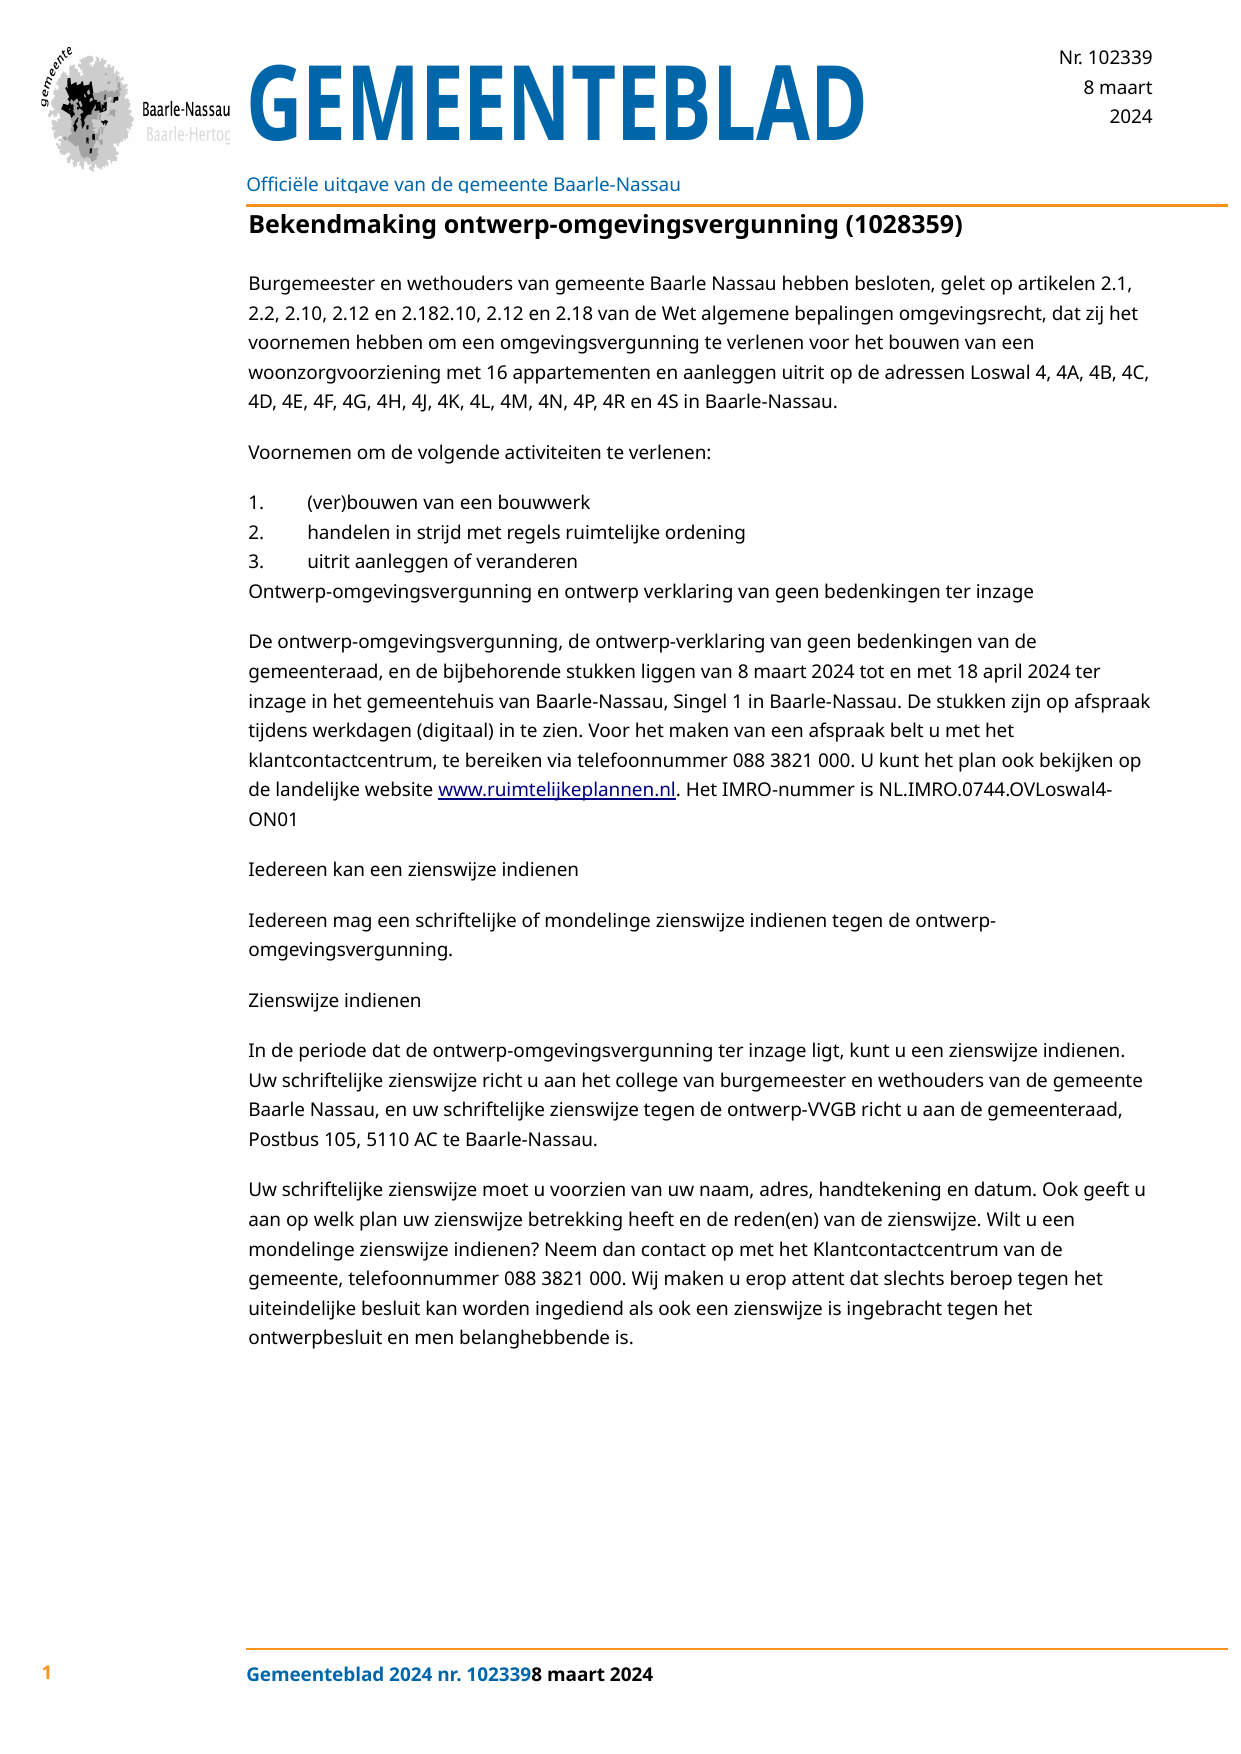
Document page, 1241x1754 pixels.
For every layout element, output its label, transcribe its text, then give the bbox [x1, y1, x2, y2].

text De ontwerp-omgevingsvergunning, de ontwerp-verklaring van geen bedenkingen van de gemeenteraad, en de bijbehorende stukken liggen van 8 maart 2024 tot en met 18 april 2024 ter inzage in het gemeentehuis van Baarle-Nassau, Singel 1 in Baarle-Nassau. De stukken zijn op afspraak tijdens werkdagen (digitaal) in te zien. Voor het maken van een afspraak belt u met het klantcontactcentrum, te bereiken via telefoonnummer 088 3821 000. U kunt het plan ook bekijken op de landelijke website www.ruimtelijkeplannen.nl. Het IMRO-nummer is NL.IMRO.0744.OVLoswal4-ON01 [248, 629, 1152, 832]
list handelen in strijd met regels ruimtelijke ordening [248, 519, 1152, 545]
text Bekendmaking ontwerp-omgevingsvergunning (1028359) [248, 207, 1152, 241]
list (ver)bouwen van een bouwwerk [248, 489, 1152, 515]
text Ontwerp-omgevingsvergunning en ontwerp verklaring van geen bedenkingen ter inzage [248, 578, 1152, 604]
text Burgemeester en wethouders van gemeente Baarle Nassau hebben besloten, gelet op artikelen 2.1, 2.2, 2.10, 2.12 en 2.182.10, 2.12 en 2.18 van de Wet algemene bepalingen omgevingsrecht, dat zij het voornemen hebben om een omgevingsvergunning te verlenen voor het bouwen van een woonzorgvoorziening met 16 appartementen en aanleggen uitrit op de adressen Loswal 4, 4A, 4B, 4C, 4D, 4E, 4F, 4G, 4H, 4J, 4K, 4L, 4M, 4N, 4P, 4R en 4S in Baarle-Nassau. [248, 270, 1152, 414]
text Zienswijze indienen [248, 987, 1152, 1013]
text Voornemen om de volgende activiteiten te verlenen: [248, 439, 1152, 465]
text In de periode dat de ontwerp-omgevingsvergunning ter inzage ligt, kunt u een zienswijze indienen. Uw schriftelijke zienswijze richt u aan het college van burgemeester en wethouders van de gemeente Baarle Nassau, en uw schriftelijke zienswijze tegen de ontwerp-VVGB richt u aan de gemeenteraad, Postbus 105, 5110 AC te Baarle-Nassau. [248, 1037, 1152, 1152]
picture [41, 47, 231, 172]
text Iedereen kan een zienswijze indienen [248, 857, 1152, 882]
text Uw schriftelijke zienswijze moet u voorzien van uw naam, adres, handtekening en datum. Ook geeft u aan op welk plan uw zienswijze betrekking heeft en de reden(en) van de zienswijze. Wilt u een mondelinge zienswijze indienen? Neem dan contact op met het Klantcontactcentrum van de gemeente, telefoonnummer 088 3821 000. Wij maken u erop attent dat slechts beroep tegen het uiteindelijke besluit kan worden ingediend als ook een zienswijze is ingebracht tegen het ontwerpbesluit en men belanghebbende is. [248, 1177, 1152, 1350]
text Iedereen mag een schriftelijke of mondelinge zienswijze indienen tegen de ontwerp-omgevingsvergunning. [248, 907, 1152, 962]
list uitrit aanleggen of veranderen [248, 549, 1152, 574]
